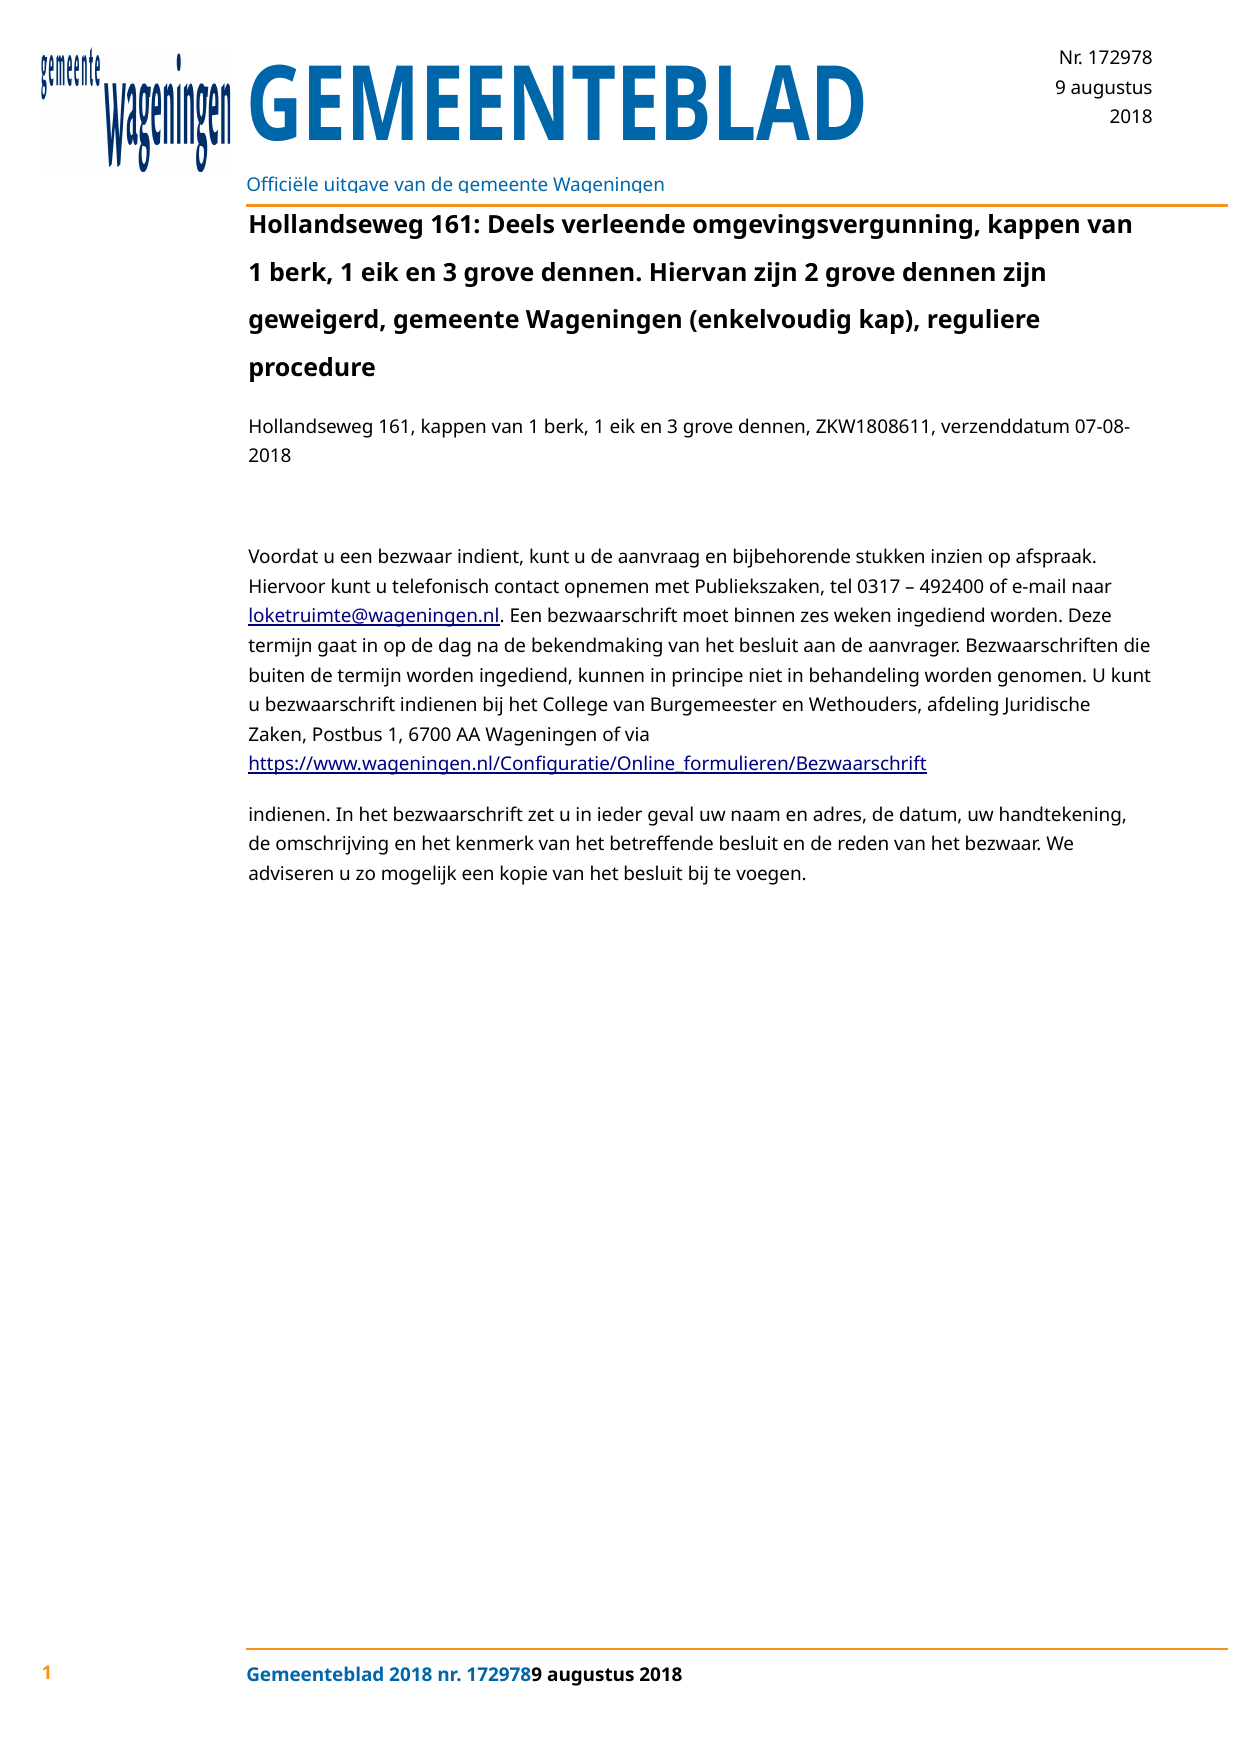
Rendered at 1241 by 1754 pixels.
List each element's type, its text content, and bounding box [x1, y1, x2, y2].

picture [41, 47, 231, 172]
text Hollandseweg 161, kappen van 1 berk, 1 eik en 3 grove dennen, ZKW1808611, verzenddatum 07-08-2018 [248, 413, 1152, 468]
text indienen. In het bezwaarschrift zet u in ieder geval uw naam en adres, de datum, uw handtekening, de omschrijving en het kenmerk van het betreffende besluit en de reden van het bezwaar. We adviseren u zo mogelijk een kopie van het besluit bij te voegen. [248, 801, 1152, 886]
text Voordat u een bezwaar indient, kunt u de aanvraag en bijbehorende stukken inzien op afspraak. Hiervoor kunt u telefonisch contact opnemen met Publiekszaken, tel 0317 – 492400 of e-mail naar loketruimte@wageningen.nl. Een bezwaarschrift moet binnen zes weken ingediend worden. Deze termijn gaat in op de dag na de bekendmaking van het besluit aan de aanvrager. Bezwaarschriften die buiten de termijn worden ingediend, kunnen in principe niet in behandeling worden genomen. U kunt u bezwaarschrift indienen bij het College van Burgemeester en Wethouders, afdeling Juridische Zaken, Postbus 1, 6700 AA Wageningen of via https://www.wageningen.nl/Configuratie/Online_formulieren/Bezwaarschrift [248, 543, 1152, 776]
text Hollandseweg 161: Deels verleende omgevingsvergunning, kappen van 1 berk, 1 eik en 3 grove dennen. Hiervan zijn 2 grove dennen zijn geweigerd, gemeente Wageningen (enkelvoudig kap), reguliere procedure [248, 207, 1152, 384]
